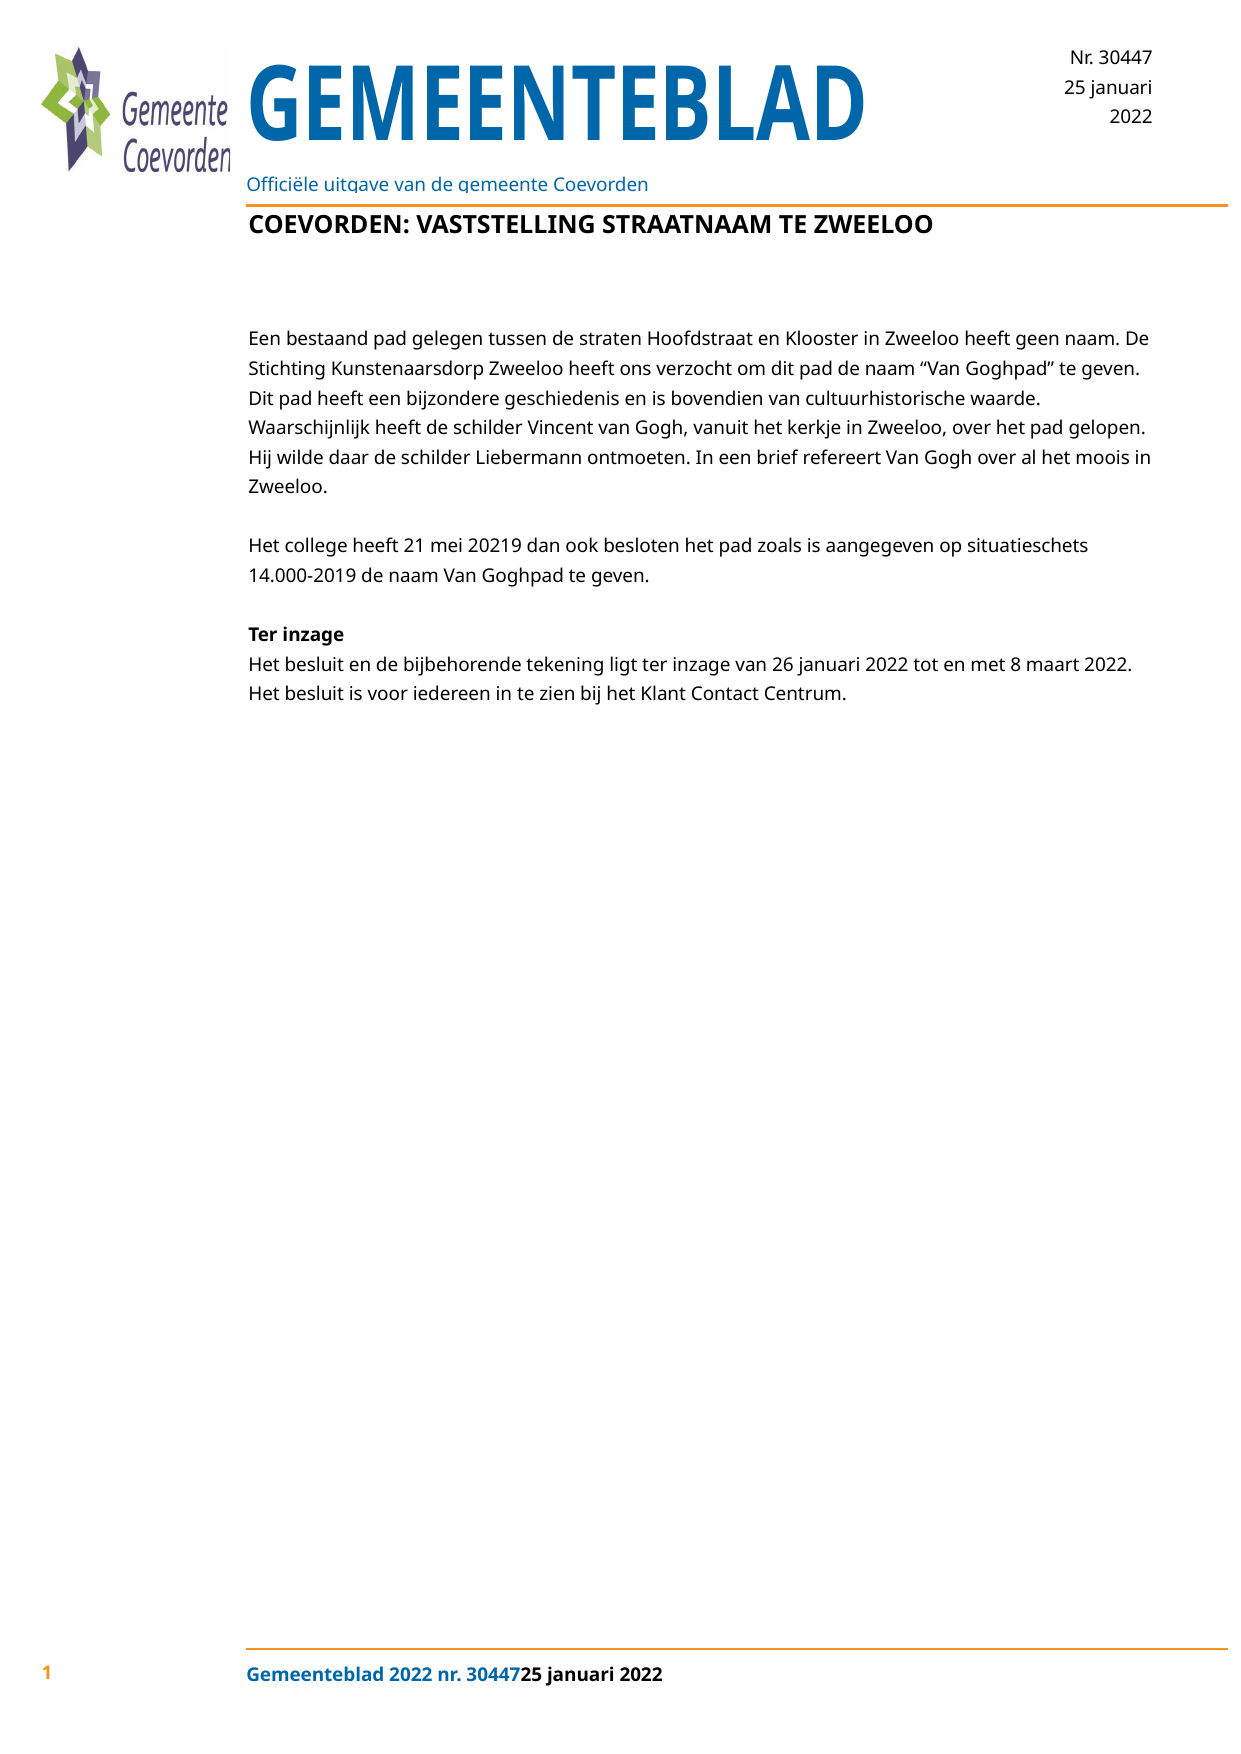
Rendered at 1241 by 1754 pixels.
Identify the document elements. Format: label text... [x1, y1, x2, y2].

picture [41, 47, 231, 172]
text Het besluit en de bijbehorende tekening ligt ter inzage van 26 januari 2022 tot en met 8 maart 2022. Het besluit is voor iedereen in te zien bij het Klant Contact Centrum. [248, 651, 1152, 706]
text Ter inzage [248, 621, 1152, 647]
text Een bestaand pad gelegen tussen de straten Hoofdstraat en Klooster in Zweeloo heeft geen naam. De Stichting Kunstenaarsdorp Zweeloo heeft ons verzocht om dit pad de naam “Van Goghpad” te geven. Dit pad heeft een bijzondere geschiedenis en is bovendien van cultuurhistorische waarde. Waarschijnlijk heeft de schilder Vincent van Gogh, vanuit het kerkje in Zweeloo, over het pad gelopen. Hij wilde daar de schilder Liebermann ontmoeten. In een brief refereert Van Gogh over al het moois in Zweeloo. [248, 326, 1152, 499]
text COEVORDEN: VASTSTELLING STRAATNAAM TE ZWEELOO [248, 207, 1152, 241]
text Het college heeft 21 mei 20219 dan ook besloten het pad zoals is aangegeven op situatieschets 14.000-2019 de naam Van Goghpad te geven. [248, 533, 1152, 588]
